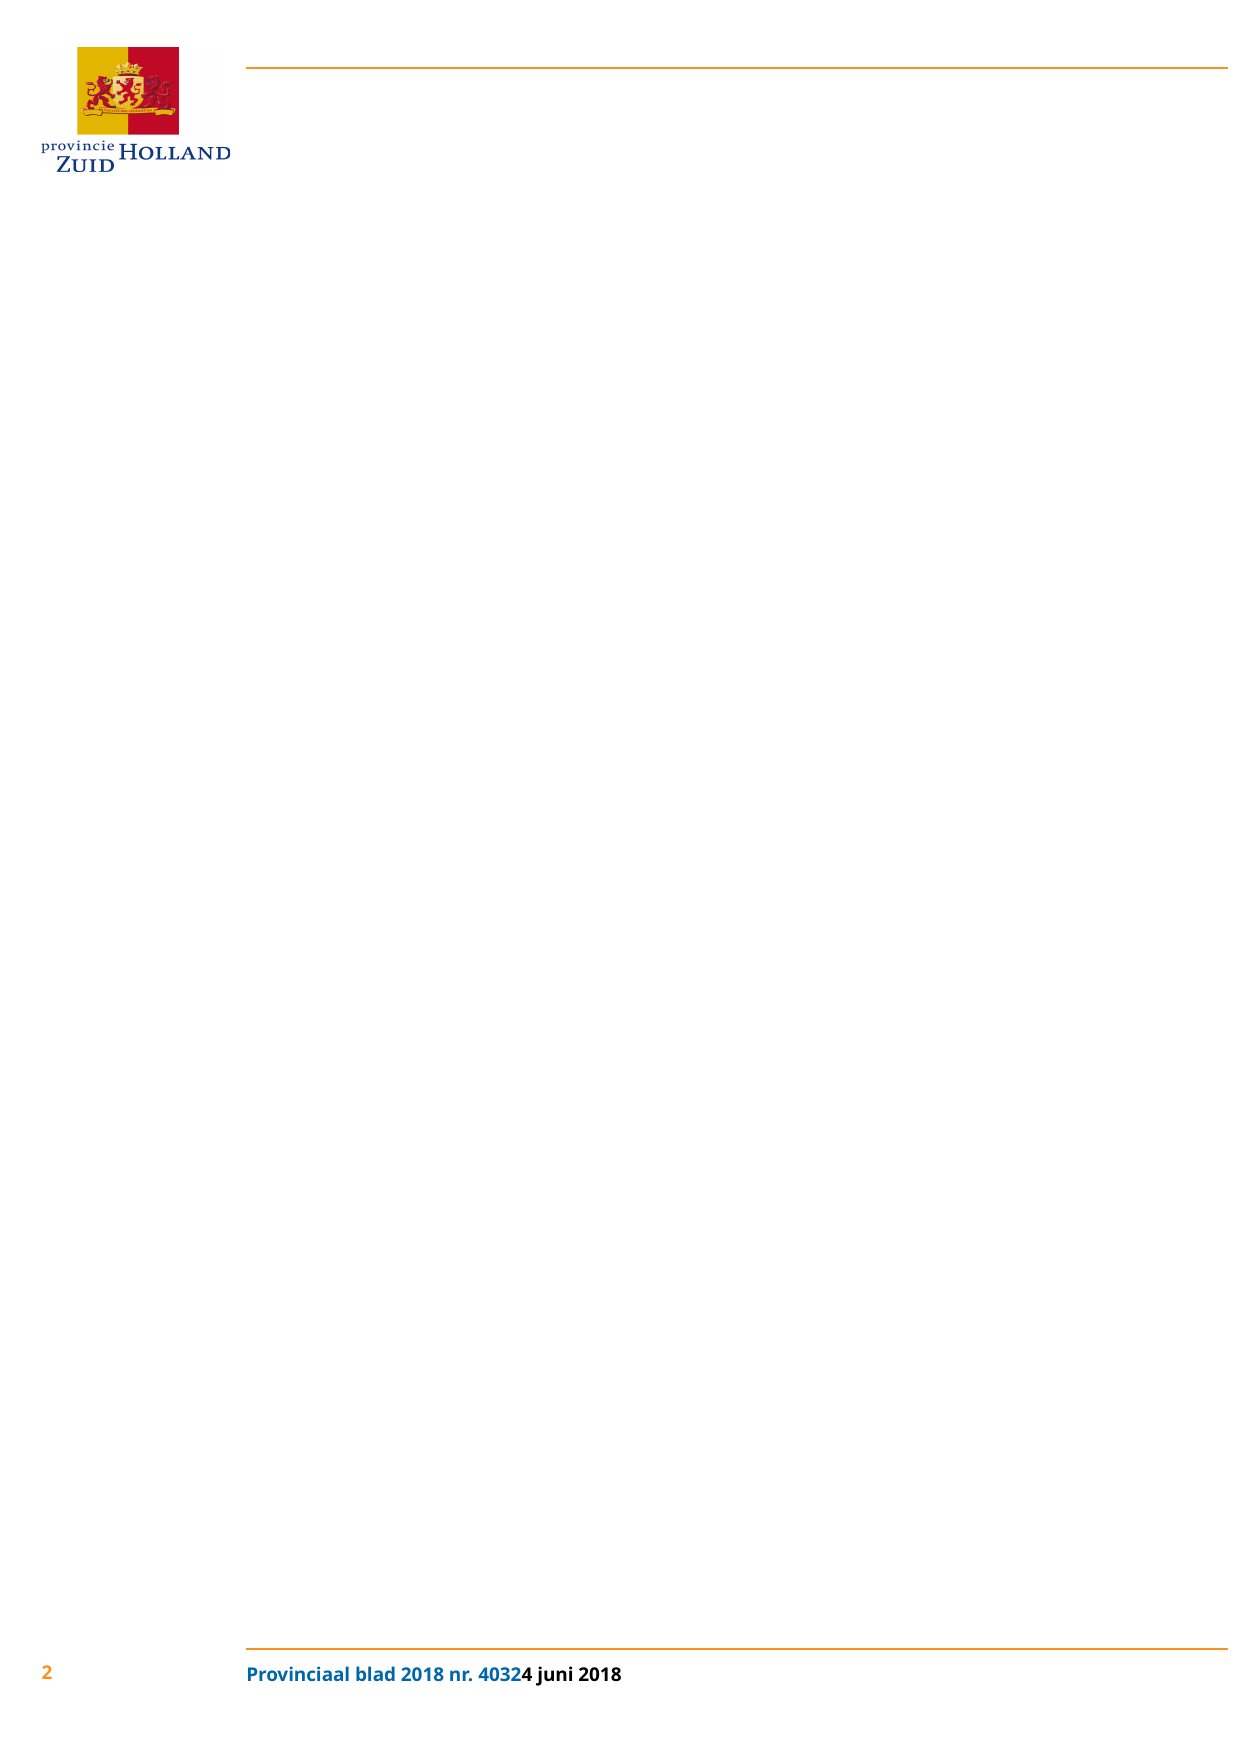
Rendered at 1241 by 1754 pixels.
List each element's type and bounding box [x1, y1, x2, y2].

picture [41, 47, 231, 172]
